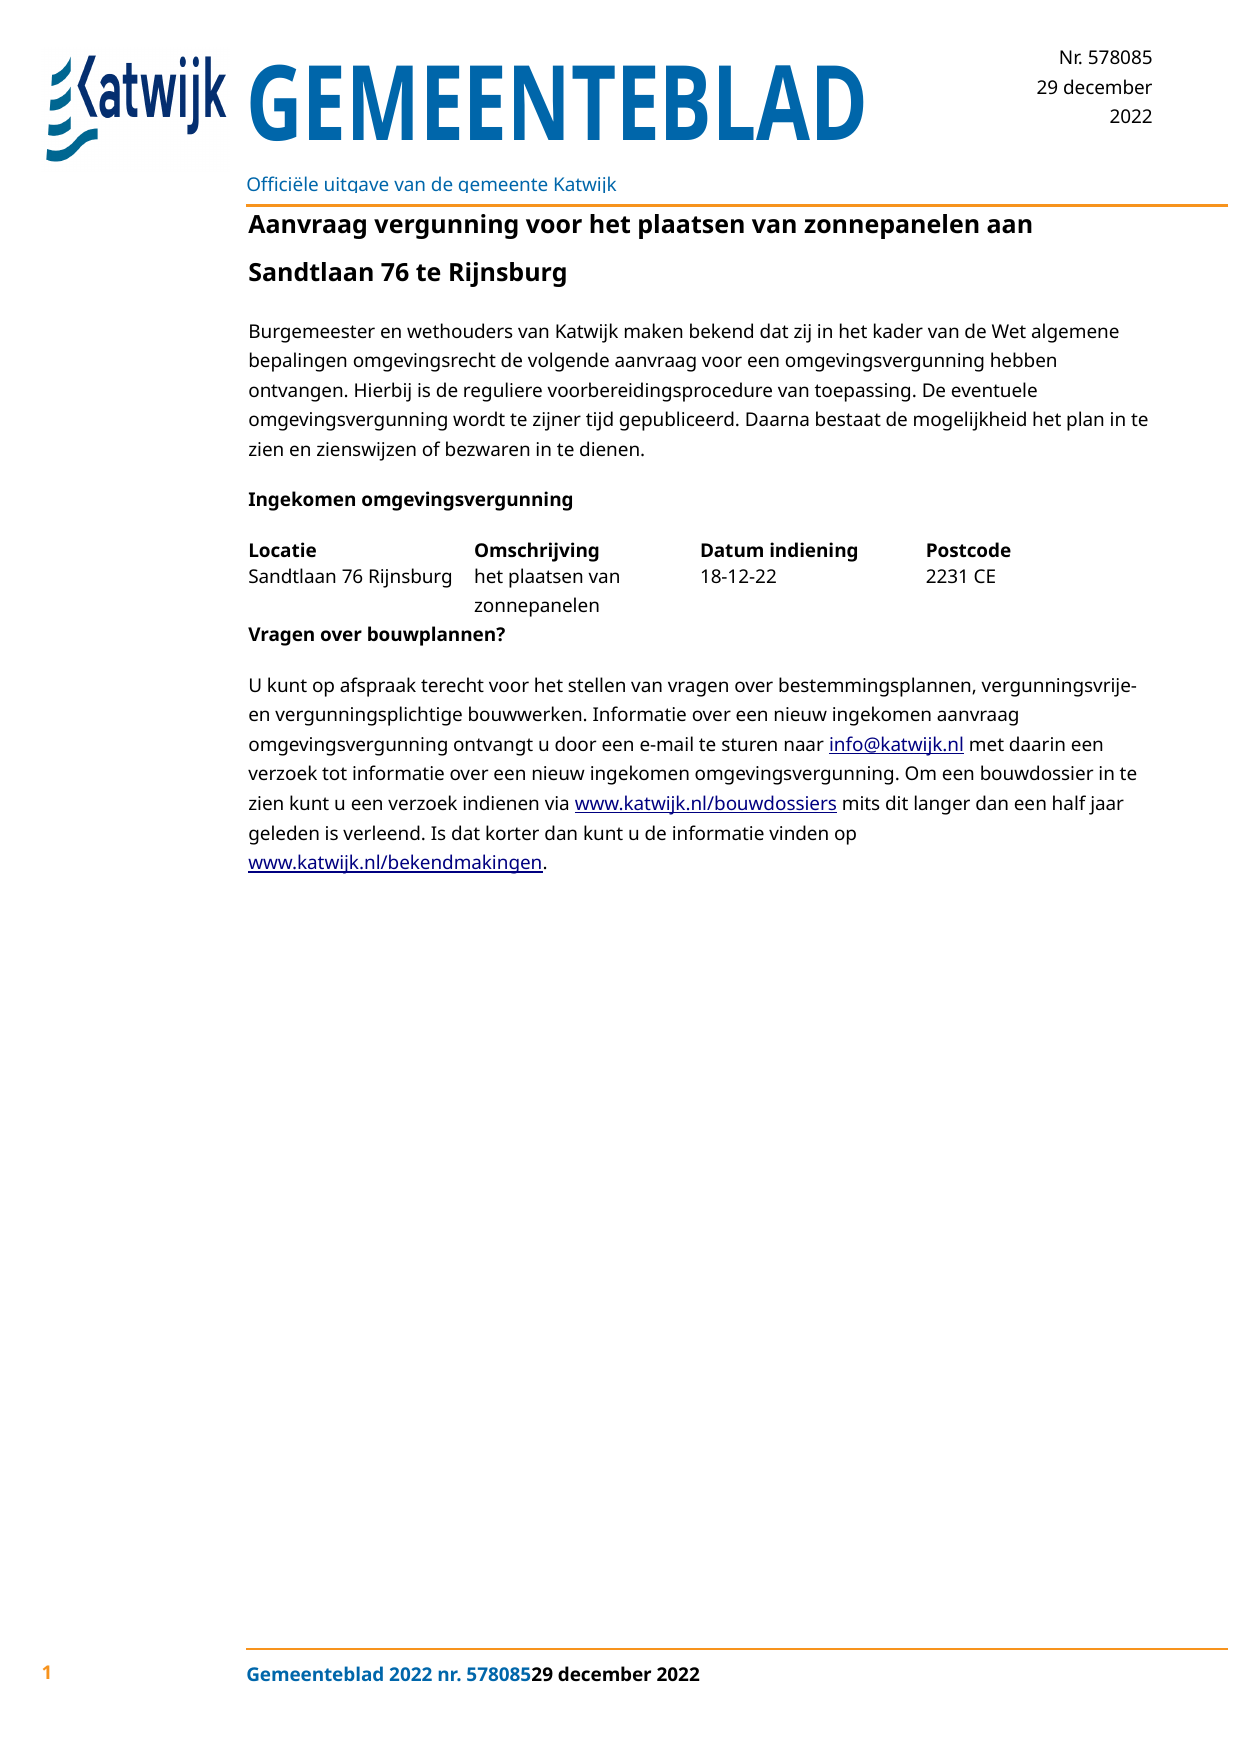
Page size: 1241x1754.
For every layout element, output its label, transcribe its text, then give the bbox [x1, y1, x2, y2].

text U kunt op afspraak terecht voor het stellen van vragen over bestemmingsplannen, vergunningsvrije- en vergunningsplichtige bouwwerken. Informatie over een nieuw ingekomen aanvraag omgevingsvergunning ontvangt u door een e-mail te sturen naar info@katwijk.nl met daarin een verzoek tot informatie over een nieuw ingekomen omgevingsvergunning. Om een bouwdossier in te zien kunt u een verzoek indienen via www.katwijk.nl/bouwdossiers mits dit langer dan een half jaar geleden is verleend. Is dat korter dan kunt u de informatie vinden op www.katwijk.nl/bekendmakingen. [248, 672, 1152, 875]
table_header Locatie [248, 537, 474, 563]
table_header Omschrijving [474, 537, 700, 563]
text Ingekomen omgevingsvergunning [248, 487, 1152, 512]
table_header Datum indiening [700, 537, 926, 563]
table_cell 2231 CE [926, 563, 1152, 618]
text Burgemeester en wethouders van Katwijk maken bekend dat zij in het kader van de Wet algemene bepalingen omgevingsrecht de volgende aanvraag voor een omgevingsvergunning hebben ontvangen. Hierbij is de reguliere voorbereidingsprocedure van toepassing. De eventuele omgevingsvergunning wordt te zijner tijd gepubliceerd. Daarna bestaat de mogelijkheid het plan in te zien en zienswijzen of bezwaren in te dienen. [248, 318, 1152, 462]
picture [41, 47, 231, 172]
text Vragen over bouwplannen? [248, 621, 1152, 647]
table_cell het plaatsen van zonnepanelen [474, 563, 700, 618]
table_header Postcode [926, 537, 1152, 563]
table_cell 18-12-22 [700, 563, 926, 618]
table_cell Sandtlaan 76 Rijnsburg [248, 563, 474, 618]
text Aanvraag vergunning voor het plaatsen van zonnepanelen aan Sandtlaan 76 te Rijnsburg [248, 207, 1152, 288]
